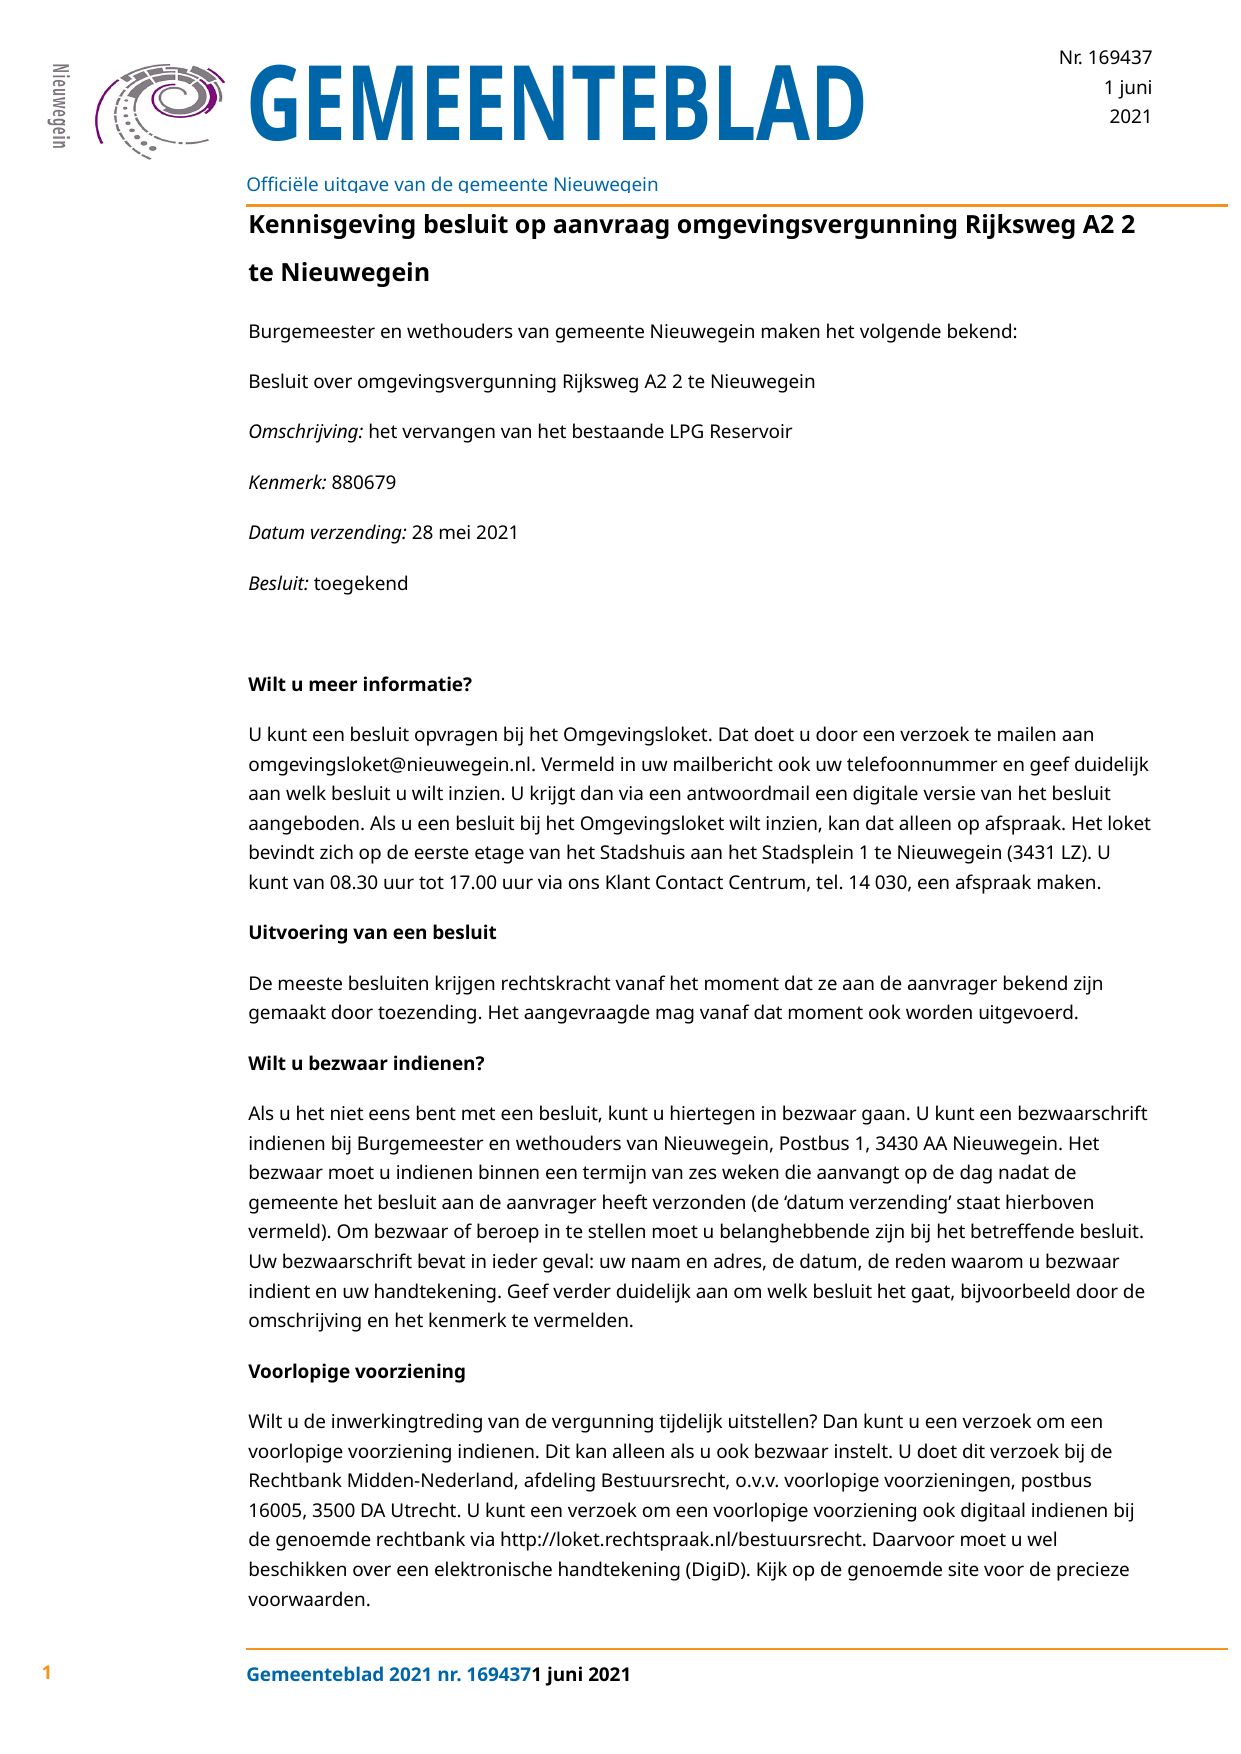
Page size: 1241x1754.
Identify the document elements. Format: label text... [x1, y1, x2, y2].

text Wilt u bezwaar indienen? [248, 1050, 1152, 1076]
text Burgemeester en wethouders van gemeente Nieuwegein maken het volgende bekend: [248, 318, 1152, 344]
text Kenmerk: 880679 [248, 469, 1152, 495]
text Uitvoering van een besluit [248, 919, 1152, 945]
text Wilt u de inwerkingtreding van de vergunning tijdelijk uitstellen? Dan kunt u een verzoek om een voorlopige voorziening indienen. Dit kan alleen als u ook bezwaar instelt. U doet dit verzoek bij de Rechtbank Midden-Nederland, afdeling Bestuursrecht, o.v.v. voorlopige voorzieningen, postbus 16005, 3500 DA Utrecht. U kunt een verzoek om een voorlopige voorziening ook digitaal indienen bij de genoemde rechtbank via http://loket.rechtspraak.nl/bestuursrecht. Daarvoor moet u wel beschikken over een elektronische handtekening (DigiD). Kijk op de genoemde site voor de precieze voorwaarden. [248, 1408, 1152, 1612]
text U kunt een besluit opvragen bij het Omgevingsloket. Dat doet u door een verzoek te mailen aan omgevingsloket@nieuwegein.nl. Vermeld in uw mailbericht ook uw telefoonnummer en geef duidelijk aan welk besluit u wilt inzien. U krijgt dan via een antwoordmail een digitale versie van het besluit aangeboden. Als u een besluit bij het Omgevingsloket wilt inzien, kan dat alleen op afspraak. Het loket bevindt zich op de eerste etage van het Stadshuis aan het Stadsplein 1 te Nieuwegein (3431 LZ). U kunt van 08.30 uur tot 17.00 uur via ons Klant Contact Centrum, tel. 14 030, een afspraak maken. [248, 721, 1152, 895]
text Als u het niet eens bent met een besluit, kunt u hiertegen in bezwaar gaan. U kunt een bezwaarschrift indienen bij Burgemeester en wethouders van Nieuwegein, Postbus 1, 3430 AA Nieuwegein. Het bezwaar moet u indienen binnen een termijn van zes weken die aanvangt op de dag nadat de gemeente het besluit aan de aanvrager heeft verzonden (de ‘datum verzending’ staat hierboven vermeld). Om bezwaar of beroep in te stellen moet u belanghebbende zijn bij het betreffende besluit. Uw bezwaarschrift bevat in ieder geval: uw naam en adres, de datum, de reden waarom u bezwaar indient en uw handtekening. Geef verder duidelijk aan om welk besluit het gaat, bijvoorbeeld door de omschrijving en het kenmerk te vermelden. [248, 1100, 1152, 1333]
text De meeste besluiten krijgen rechtskracht vanaf het moment dat ze aan de aanvrager bekend zijn gemaakt door toezending. Het aangevraagde mag vanaf dat moment ook worden uitgevoerd. [248, 970, 1152, 1025]
text Besluit over omgevingsvergunning Rijksweg A2 2 te Nieuwegein [248, 368, 1152, 394]
text Kennisgeving besluit op aanvraag omgevingsvergunning Rijksweg A2 2 te Nieuwegein [248, 207, 1152, 288]
text Datum verzending: 28 mei 2021 [248, 519, 1152, 545]
text Wilt u meer informatie? [248, 671, 1152, 697]
text Besluit: toegekend [248, 570, 1152, 596]
picture [41, 47, 231, 172]
text Omschrijving: het vervangen van het bestaande LPG Reservoir [248, 419, 1152, 444]
text Voorlopige voorziening [248, 1358, 1152, 1384]
